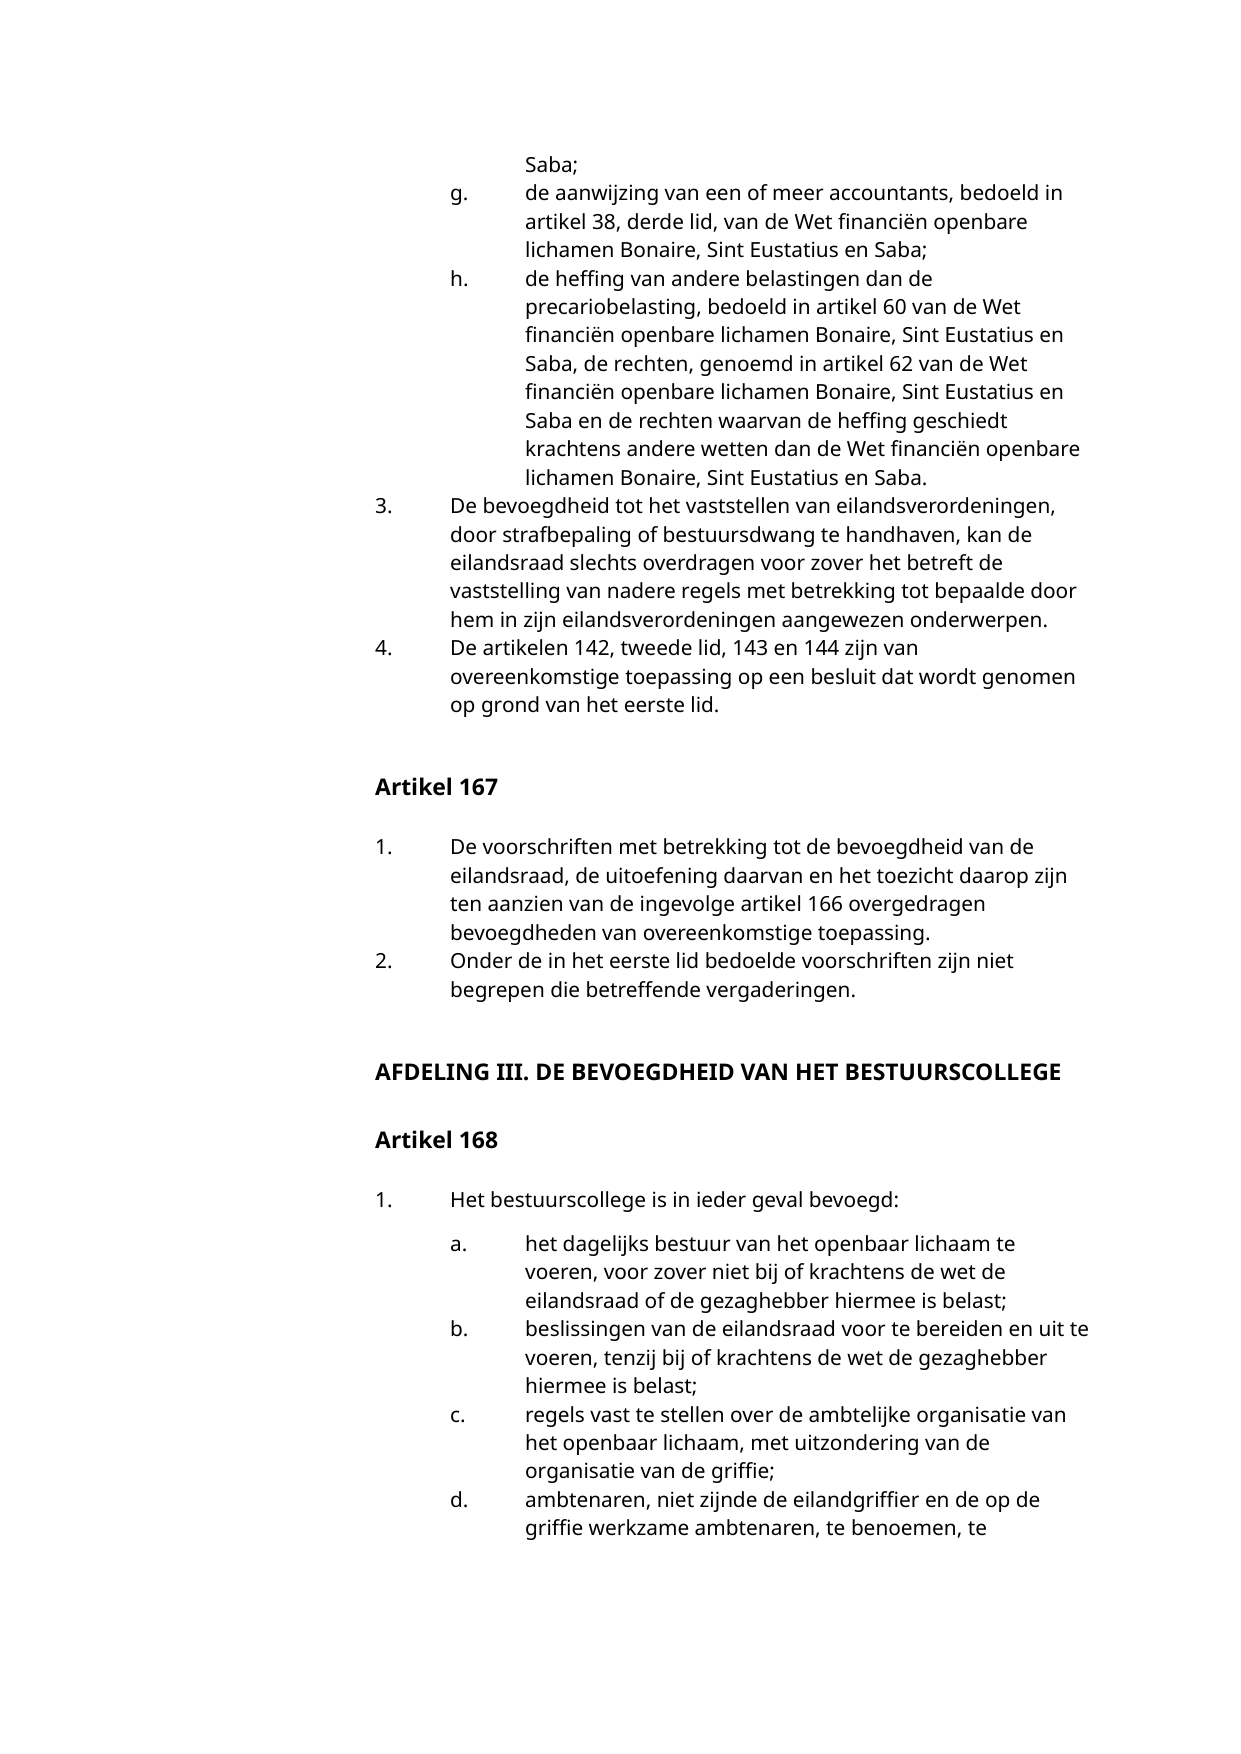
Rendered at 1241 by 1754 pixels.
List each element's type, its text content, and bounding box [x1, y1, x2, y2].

list regels vast te stellen over de ambtelijke organisatie van het openbaar lichaam, met uitzondering van de organisatie van de griffie; [450, 1400, 1090, 1485]
list Saba; [450, 150, 1090, 178]
subtitle Artikel 168 [375, 1124, 1090, 1156]
list beslissingen van de eilandsraad voor te bereiden en uit te voeren, tenzij bij of krachtens de wet de gezaghebber hiermee is belast; [450, 1314, 1090, 1400]
list De artikelen 142, tweede lid, 143 en 144 zijn van overeenkomstige toepassing op een besluit dat wordt genomen op grond van het eerste lid. [375, 633, 1090, 719]
subtitle AFDELING III. DE BEVOEGDHEID VAN HET BESTUURSCOLLEGE [375, 1056, 1090, 1087]
subtitle Artikel 167 [375, 771, 1090, 802]
list het dagelijks bestuur van het openbaar lichaam te voeren, voor zover niet bij of krachtens de wet de eilandsraad of de gezaghebber hiermee is belast; [450, 1229, 1090, 1314]
list ambtenaren, niet zijnde de eilandgriffier en de op de griffie werkzame ambtenaren, te benoemen, te [450, 1485, 1090, 1542]
list De bevoegdheid tot het vaststellen van eilandsverordeningen, door strafbepaling of bestuursdwang te handhaven, kan de eilandsraad slechts overdragen voor zover het betreft de vaststelling van nadere regels met betrekking tot bepaalde door hem in zijn eilandsverordeningen aangewezen onderwerpen. [375, 491, 1090, 633]
list de heffing van andere belastingen dan de precariobelasting, bedoeld in artikel 60 van de Wet financiën openbare lichamen Bonaire, Sint Eustatius en Saba, de rechten, genoemd in artikel 62 van de Wet financiën openbare lichamen Bonaire, Sint Eustatius en Saba en de rechten waarvan de heffing geschiedt krachtens andere wetten dan de Wet financiën openbare lichamen Bonaire, Sint Eustatius en Saba. [450, 264, 1090, 491]
list de aanwijzing van een of meer accountants, bedoeld in artikel 38, derde lid, van de Wet financiën openbare lichamen Bonaire, Sint Eustatius en Saba; [450, 178, 1090, 264]
list De voorschriften met betrekking tot de bevoegdheid van de eilandsraad, de uitoefening daarvan en het toezicht daarop zijn ten aanzien van de ingevolge artikel 166 overgedragen bevoegdheden van overeenkomstige toepassing. [375, 832, 1090, 946]
list Onder de in het eerste lid bedoelde voorschriften zijn niet begrepen die betreffende vergaderingen. [375, 946, 1090, 1003]
list Het bestuurscollege is in ieder geval bevoegd: [375, 1186, 1090, 1214]
